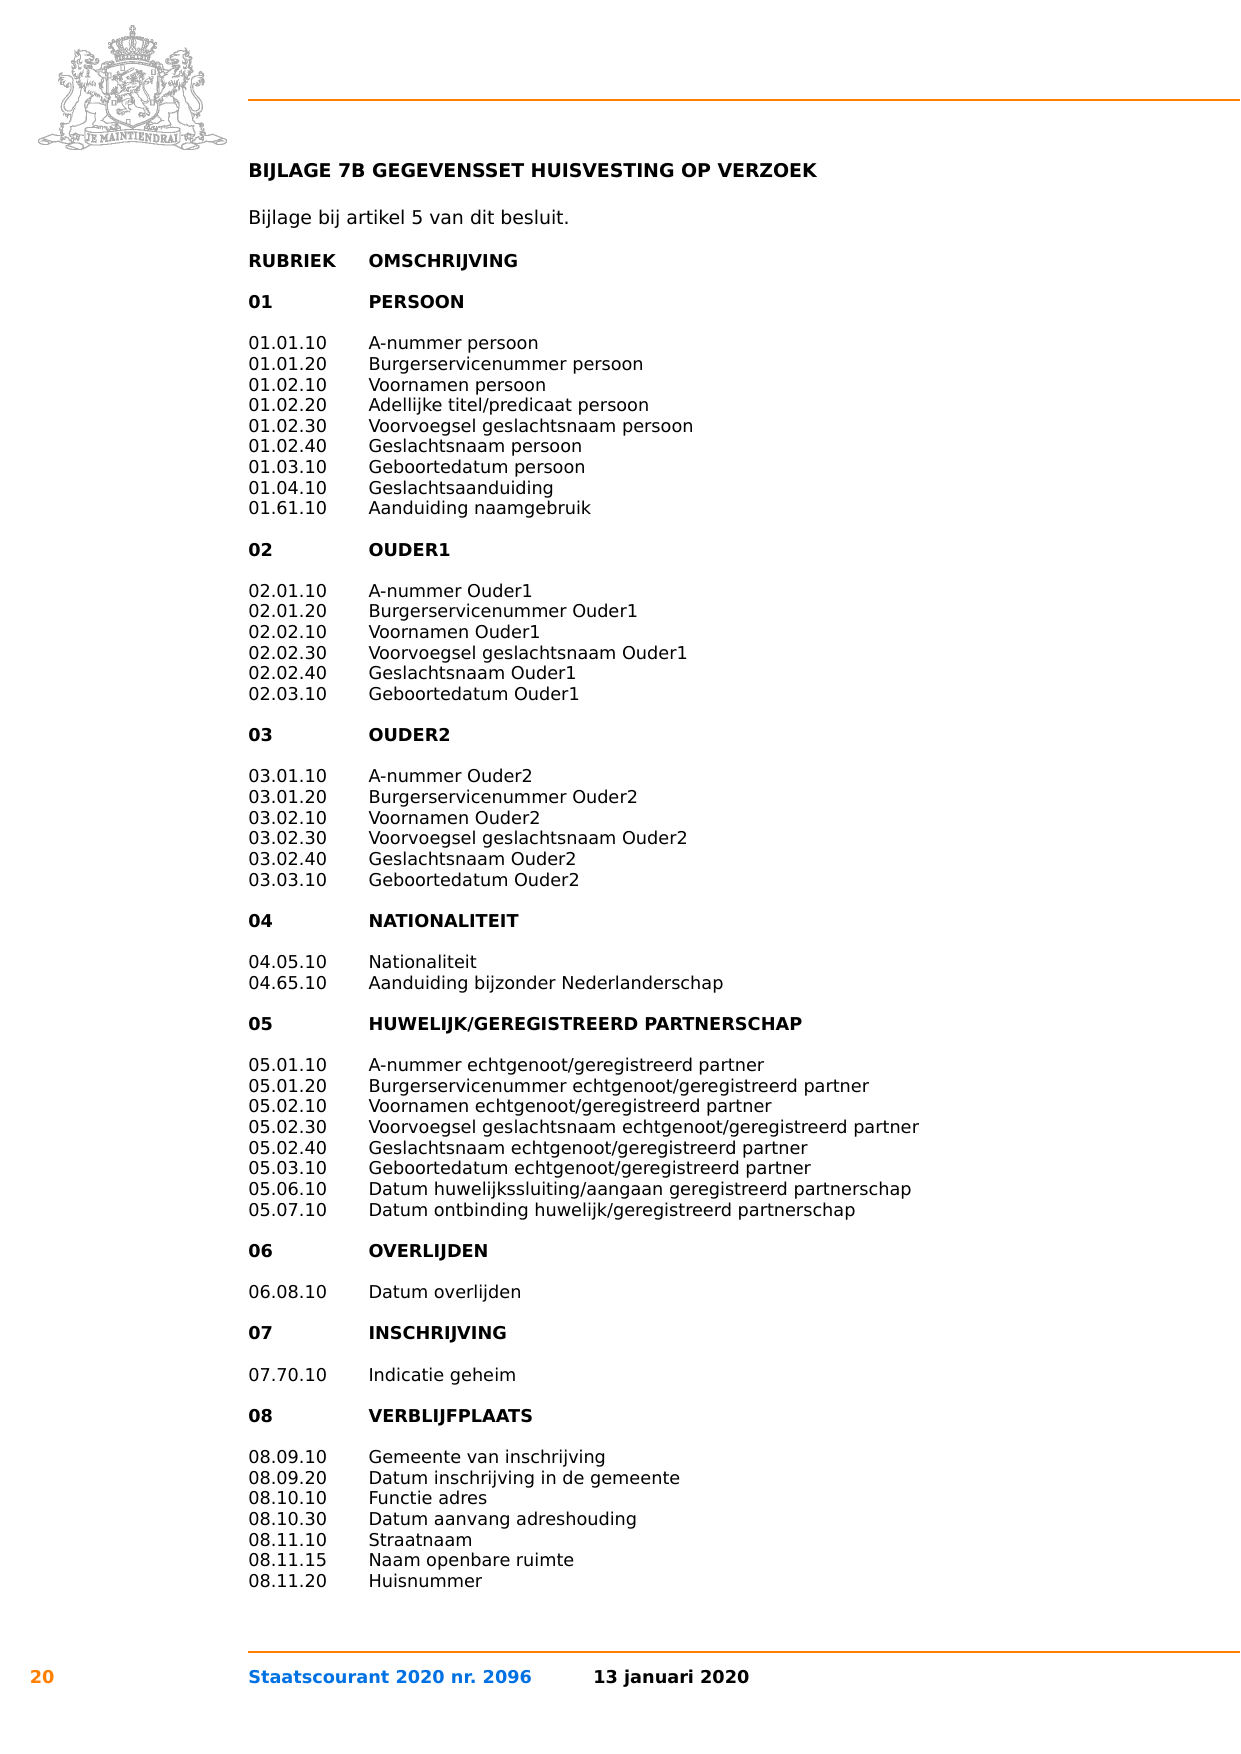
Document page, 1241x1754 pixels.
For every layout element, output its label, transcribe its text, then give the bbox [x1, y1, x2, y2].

table_cell Voorvoegsel geslachtsnaam Ouder1 [363, 643, 1163, 663]
table_cell Voornamen Ouder2 [363, 808, 1163, 828]
table_cell A-nummer Ouder1 [363, 581, 1163, 601]
table_cell [248, 560, 362, 581]
table_cell 02.01.20 [248, 601, 362, 622]
table_cell 03.01.10 [248, 766, 362, 787]
table_cell Voorvoegsel geslachtsnaam echtgenoot/geregistreerd partner [363, 1117, 1163, 1138]
table_cell Datum inschrijving in de gemeente [363, 1468, 1163, 1488]
table_cell Naam openbare ruimte [363, 1550, 1163, 1571]
table_cell Burgerservicenummer Ouder1 [363, 601, 1163, 622]
table_cell PERSOON [363, 292, 1163, 313]
table_cell Datum huwelijkssluiting/aangaan geregistreerd partnerschap [363, 1179, 1163, 1199]
table_cell [248, 1303, 362, 1323]
table_cell Aanduiding naamgebruik [363, 498, 1163, 519]
table_cell 01.02.10 [248, 375, 362, 395]
table_cell Geboortedatum persoon [363, 457, 1163, 478]
table_cell 03.03.10 [248, 870, 362, 890]
table_cell Voorvoegsel geslachtsnaam persoon [363, 416, 1163, 436]
table_cell [248, 1344, 362, 1364]
table_cell 03.01.20 [248, 787, 362, 808]
table_cell Voornamen persoon [363, 375, 1163, 395]
table_cell 01.02.40 [248, 436, 362, 457]
table_cell 01 [248, 292, 362, 313]
table_cell 05.02.40 [248, 1138, 362, 1158]
table_cell 02.02.30 [248, 643, 362, 663]
table_cell 05.01.20 [248, 1076, 362, 1096]
table_cell Indicatie geheim [363, 1365, 1163, 1385]
table_cell 04 [248, 911, 362, 931]
table_cell Geslachtsnaam Ouder1 [363, 663, 1163, 684]
table_cell 05.01.10 [248, 1055, 362, 1076]
table_cell 06.08.10 [248, 1282, 362, 1303]
table_cell [248, 519, 362, 539]
table_cell HUWELIJK/GEREGISTREERD PARTNERSCHAP [363, 1014, 1163, 1034]
picture [38, 25, 227, 150]
table_cell [363, 1220, 1163, 1241]
text Bijlage bij artikel 5 van dit besluit. [248, 207, 1163, 229]
table_cell Geslachtsnaam echtgenoot/geregistreerd partner [363, 1138, 1163, 1158]
table_cell Geslachtsnaam Ouder2 [363, 849, 1163, 869]
table_cell [363, 313, 1163, 333]
table_cell 08.11.15 [248, 1550, 362, 1571]
table_cell 07 [248, 1323, 362, 1344]
table_cell 01.03.10 [248, 457, 362, 478]
table_cell 08.11.20 [248, 1571, 362, 1591]
table_cell 05.07.10 [248, 1200, 362, 1220]
table_cell [363, 890, 1163, 911]
table_cell [248, 313, 362, 333]
table_cell 01.04.10 [248, 478, 362, 498]
table_cell 08.09.10 [248, 1447, 362, 1468]
table_cell 05.02.30 [248, 1117, 362, 1138]
table_cell Aanduiding bijzonder Nederlanderschap [363, 973, 1163, 993]
table_cell [248, 705, 362, 725]
table_cell 03.02.40 [248, 849, 362, 869]
table_cell 02.03.10 [248, 684, 362, 704]
table_cell Geboortedatum Ouder2 [363, 870, 1163, 890]
table_cell 01.01.10 [248, 333, 362, 354]
table_cell 01.61.10 [248, 498, 362, 519]
table_cell 08.11.10 [248, 1530, 362, 1550]
table_cell [248, 746, 362, 766]
table_cell 01.02.20 [248, 395, 362, 416]
table_cell A-nummer persoon [363, 333, 1163, 354]
table_cell [248, 1220, 362, 1241]
table_cell [363, 1261, 1163, 1282]
table_cell OUDER1 [363, 540, 1163, 560]
table_cell 02 [248, 540, 362, 560]
table_cell [363, 705, 1163, 725]
table_cell [248, 1426, 362, 1447]
table_cell [363, 993, 1163, 1014]
table_cell [363, 1303, 1163, 1323]
table_cell [248, 1035, 362, 1055]
table_cell Adellijke titel/predicaat persoon [363, 395, 1163, 416]
table_header RUBRIEK [248, 251, 362, 271]
table_cell [363, 746, 1163, 766]
table_cell [248, 890, 362, 911]
table_cell 03.02.10 [248, 808, 362, 828]
table_header OMSCHRIJVING [363, 251, 1163, 271]
table_cell 06 [248, 1241, 362, 1261]
table_cell Datum ontbinding huwelijk/geregistreerd partnerschap [363, 1200, 1163, 1220]
table_cell [248, 271, 362, 292]
table_cell 08 [248, 1406, 362, 1426]
table_cell 02.01.10 [248, 581, 362, 601]
table_cell 03.02.30 [248, 828, 362, 849]
table_cell 04.05.10 [248, 952, 362, 973]
table_cell 08.10.30 [248, 1509, 362, 1529]
table_cell Functie adres [363, 1488, 1163, 1509]
table_cell VERBLIJFPLAATS [363, 1406, 1163, 1426]
table_cell Datum aanvang adreshouding [363, 1509, 1163, 1529]
table_cell [363, 1344, 1163, 1364]
table_cell [248, 1385, 362, 1406]
table_cell 07.70.10 [248, 1365, 362, 1385]
table_cell Geboortedatum echtgenoot/geregistreerd partner [363, 1158, 1163, 1179]
table_cell [363, 271, 1163, 292]
table_cell Geslachtsaanduiding [363, 478, 1163, 498]
table_cell 04.65.10 [248, 973, 362, 993]
table_cell [363, 931, 1163, 952]
table_cell 03 [248, 725, 362, 746]
table_cell Voornamen Ouder1 [363, 622, 1163, 643]
table_cell Gemeente van inschrijving [363, 1447, 1163, 1468]
table_cell [248, 931, 362, 952]
table_cell 01.02.30 [248, 416, 362, 436]
table_cell [363, 560, 1163, 581]
table_cell [363, 519, 1163, 539]
table_cell [363, 1385, 1163, 1406]
table_cell [248, 1261, 362, 1282]
table_cell A-nummer Ouder2 [363, 766, 1163, 787]
table_cell 05 [248, 1014, 362, 1034]
table_cell 05.06.10 [248, 1179, 362, 1199]
table_cell Datum overlijden [363, 1282, 1163, 1303]
table_cell [363, 1426, 1163, 1447]
table_cell INSCHRIJVING [363, 1323, 1163, 1344]
table_cell NATIONALITEIT [363, 911, 1163, 931]
table_cell Voorvoegsel geslachtsnaam Ouder2 [363, 828, 1163, 849]
table_cell A-nummer echtgenoot/geregistreerd partner [363, 1055, 1163, 1076]
table_cell Voornamen echtgenoot/geregistreerd partner [363, 1096, 1163, 1117]
table_cell Huisnummer [363, 1571, 1163, 1591]
table_cell 02.02.10 [248, 622, 362, 643]
table_cell 08.09.20 [248, 1468, 362, 1488]
table_cell 05.03.10 [248, 1158, 362, 1179]
table_cell 02.02.40 [248, 663, 362, 684]
table_cell OVERLIJDEN [363, 1241, 1163, 1261]
table_cell 05.02.10 [248, 1096, 362, 1117]
table_cell Nationaliteit [363, 952, 1163, 973]
table_cell [363, 1035, 1163, 1055]
table_cell Burgerservicenummer echtgenoot/geregistreerd partner [363, 1076, 1163, 1096]
table_cell Burgerservicenummer persoon [363, 354, 1163, 374]
table_cell Geslachtsnaam persoon [363, 436, 1163, 457]
table_cell 01.01.20 [248, 354, 362, 374]
table_cell [248, 993, 362, 1014]
table_cell 08.10.10 [248, 1488, 362, 1509]
subtitle BIJLAGE 7B GEGEVENSSET HUISVESTING OP VERZOEK [248, 160, 1163, 182]
table_cell Straatnaam [363, 1530, 1163, 1550]
table_cell OUDER2 [363, 725, 1163, 746]
table_cell Geboortedatum Ouder1 [363, 684, 1163, 704]
table_cell Burgerservicenummer Ouder2 [363, 787, 1163, 808]
